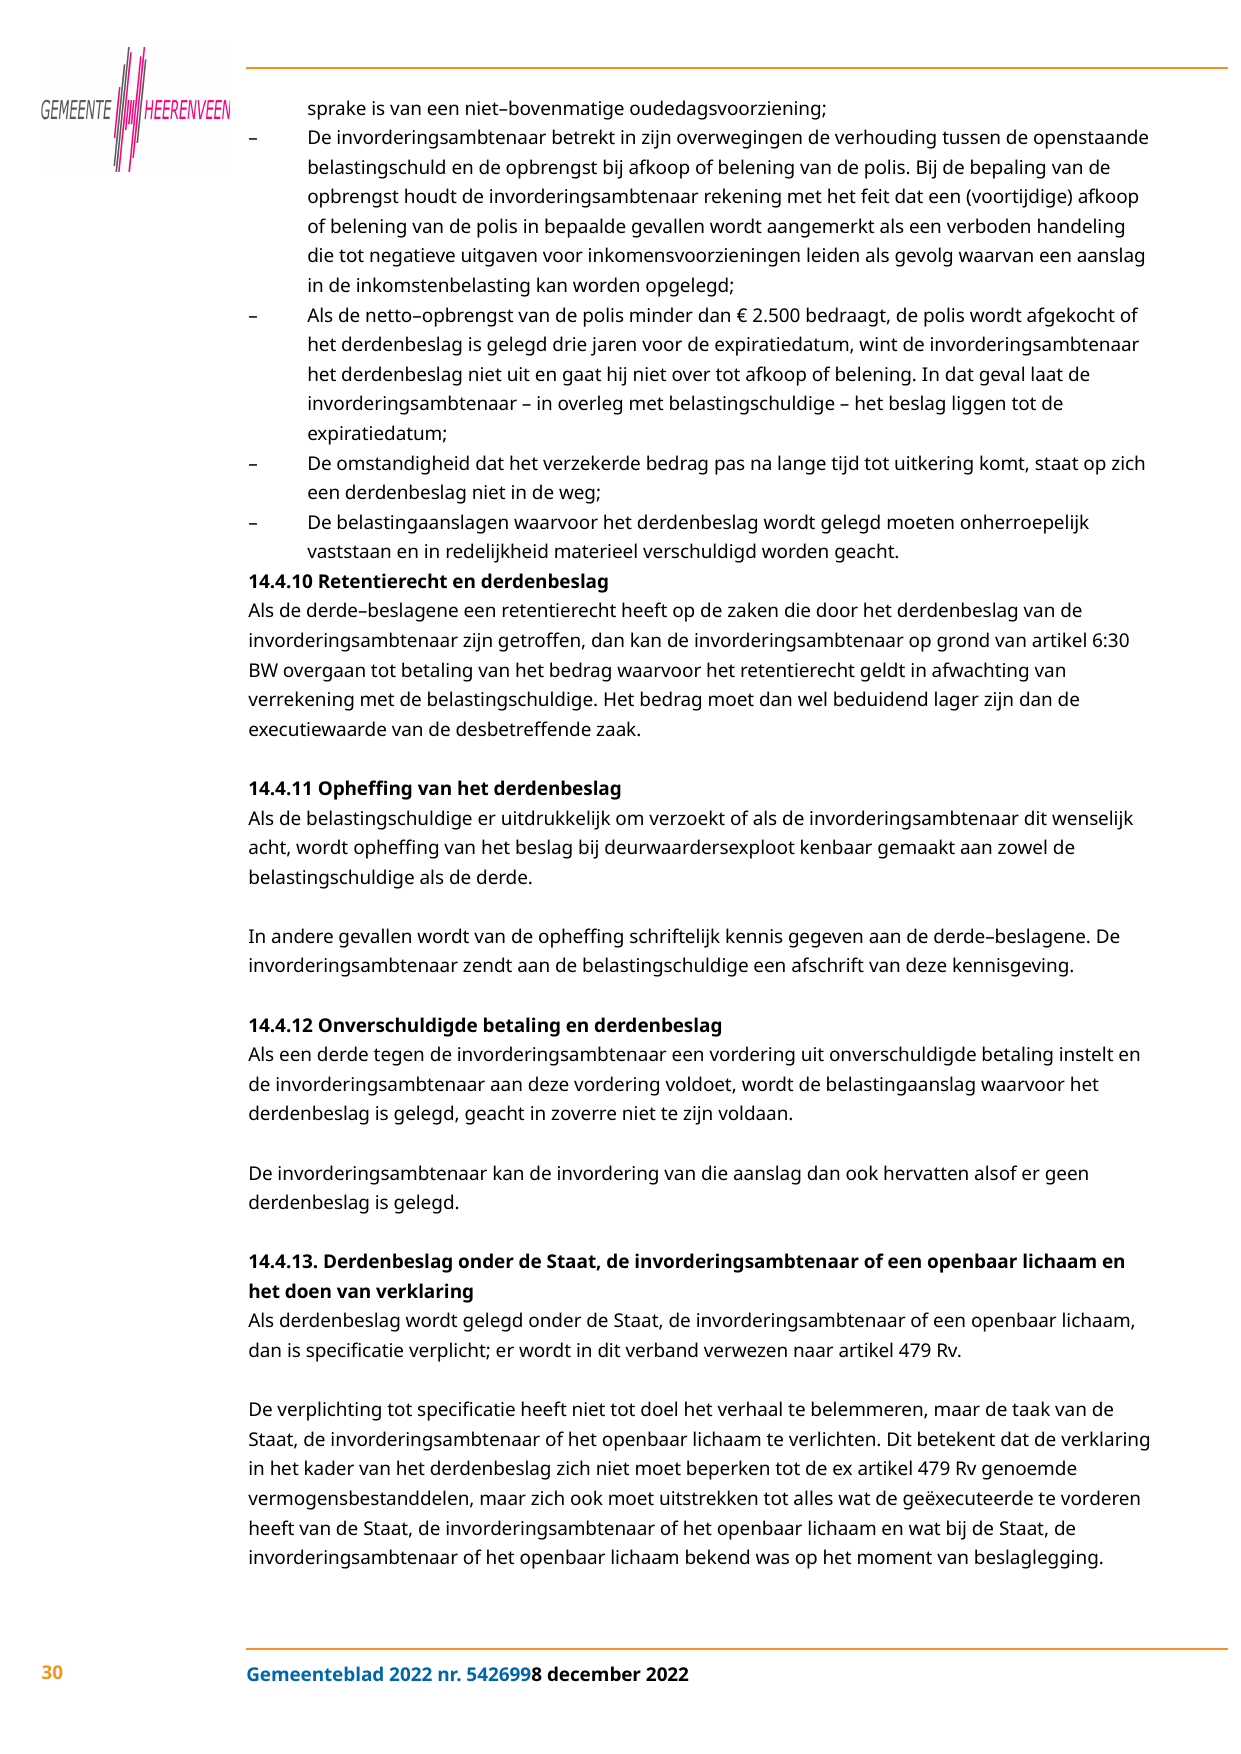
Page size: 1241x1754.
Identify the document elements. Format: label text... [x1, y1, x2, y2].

text Als een derde tegen de invorderingsambtenaar een vordering uit onverschuldigde betaling instelt en de invorderingsambtenaar aan deze vordering voldoet, wordt de belastingaanslag waarvoor het derdenbeslag is gelegd, geacht in zoverre niet te zijn voldaan. [248, 1041, 1152, 1126]
text 14.4.10 Retentierecht en derdenbeslag [248, 568, 1152, 594]
text 14.4.11 Opheffing van het derdenbeslag [248, 775, 1152, 801]
list sprake is van een niet–bovenmatige oudedagsvoorziening; [248, 95, 1152, 121]
list Als de netto–opbrengst van de polis minder dan € 2.500 bedraagt, de polis wordt afgekocht of het derdenbeslag is gelegd drie jaren voor de expiratiedatum, wint de invorderingsambtenaar het derdenbeslag niet uit en gaat hij niet over tot afkoop of belening. In dat geval laat de invorderingsambtenaar – in overleg met belastingschuldige – het beslag liggen tot de expiratiedatum; [248, 302, 1152, 446]
text De invorderingsambtenaar kan de invordering van die aanslag dan ook hervatten alsof er geen derdenbeslag is gelegd. [248, 1160, 1152, 1215]
text Als de belastingschuldige er uitdrukkelijk om verzoekt of als de invorderingsambtenaar dit wenselijk acht, wordt opheffing van het beslag bij deurwaardersexploot kenbaar gemaakt aan zowel de belastingschuldige als de derde. [248, 805, 1152, 890]
text Als derdenbeslag wordt gelegd onder de Staat, de invorderingsambtenaar of een openbaar lichaam, dan is specificatie verplicht; er wordt in dit verband verwezen naar artikel 479 Rv. [248, 1308, 1152, 1363]
list De invorderingsambtenaar betrekt in zijn overwegingen de verhouding tussen de openstaande belastingschuld en de opbrengst bij afkoop of belening van de polis. Bij de bepaling van de opbrengst houdt de invorderingsambtenaar rekening met het feit dat een (voortijdige) afkoop of belening van de polis in bepaalde gevallen wordt aangemerkt als een verboden handeling die tot negatieve uitgaven voor inkomensvoorzieningen leiden als gevolg waarvan een aanslag in de inkomstenbelasting kan worden opgelegd; [248, 124, 1152, 298]
picture [41, 47, 231, 172]
text De verplichting tot specificatie heeft niet tot doel het verhaal te belemmeren, maar de taak van de Staat, de invorderingsambtenaar of het openbaar lichaam te verlichten. Dit betekent dat de verklaring in het kader van het derdenbeslag zich niet moet beperken tot de ex artikel 479 Rv genoemde vermogensbestanddelen, maar zich ook moet uitstrekken tot alles wat de geëxecuteerde te vorderen heeft van de Staat, de invorderingsambtenaar of het openbaar lichaam en wat bij de Staat, de invorderingsambtenaar of het openbaar lichaam bekend was op het moment van beslaglegging. [248, 1396, 1152, 1570]
text In andere gevallen wordt van de opheffing schriftelijk kennis gegeven aan de derde–beslagene. De invorderingsambtenaar zendt aan de belastingschuldige een afschrift van deze kennisgeving. [248, 923, 1152, 978]
text 14.4.13. Derdenbeslag onder de Staat, de invorderingsambtenaar of een openbaar lichaam en het doen van verklaring [248, 1248, 1152, 1304]
text Als de derde–beslagene een retentierecht heeft op de zaken die door het derdenbeslag van de invorderingsambtenaar zijn getroffen, dan kan de invorderingsambtenaar op grond van artikel 6:30 BW overgaan tot betaling van het bedrag waarvoor het retentierecht geldt in afwachting van verrekening met de belastingschuldige. Het bedrag moet dan wel beduidend lager zijn dan de executiewaarde van de desbetreffende zaak. [248, 598, 1152, 742]
text 14.4.12 Onverschuldigde betaling en derdenbeslag [248, 1012, 1152, 1038]
list De omstandigheid dat het verzekerde bedrag pas na lange tijd tot uitkering komt, staat op zich een derdenbeslag niet in de weg; [248, 450, 1152, 505]
list De belastingaanslagen waarvoor het derdenbeslag wordt gelegd moeten onherroepelijk vaststaan en in redelijkheid materieel verschuldigd worden geacht. [248, 509, 1152, 564]
